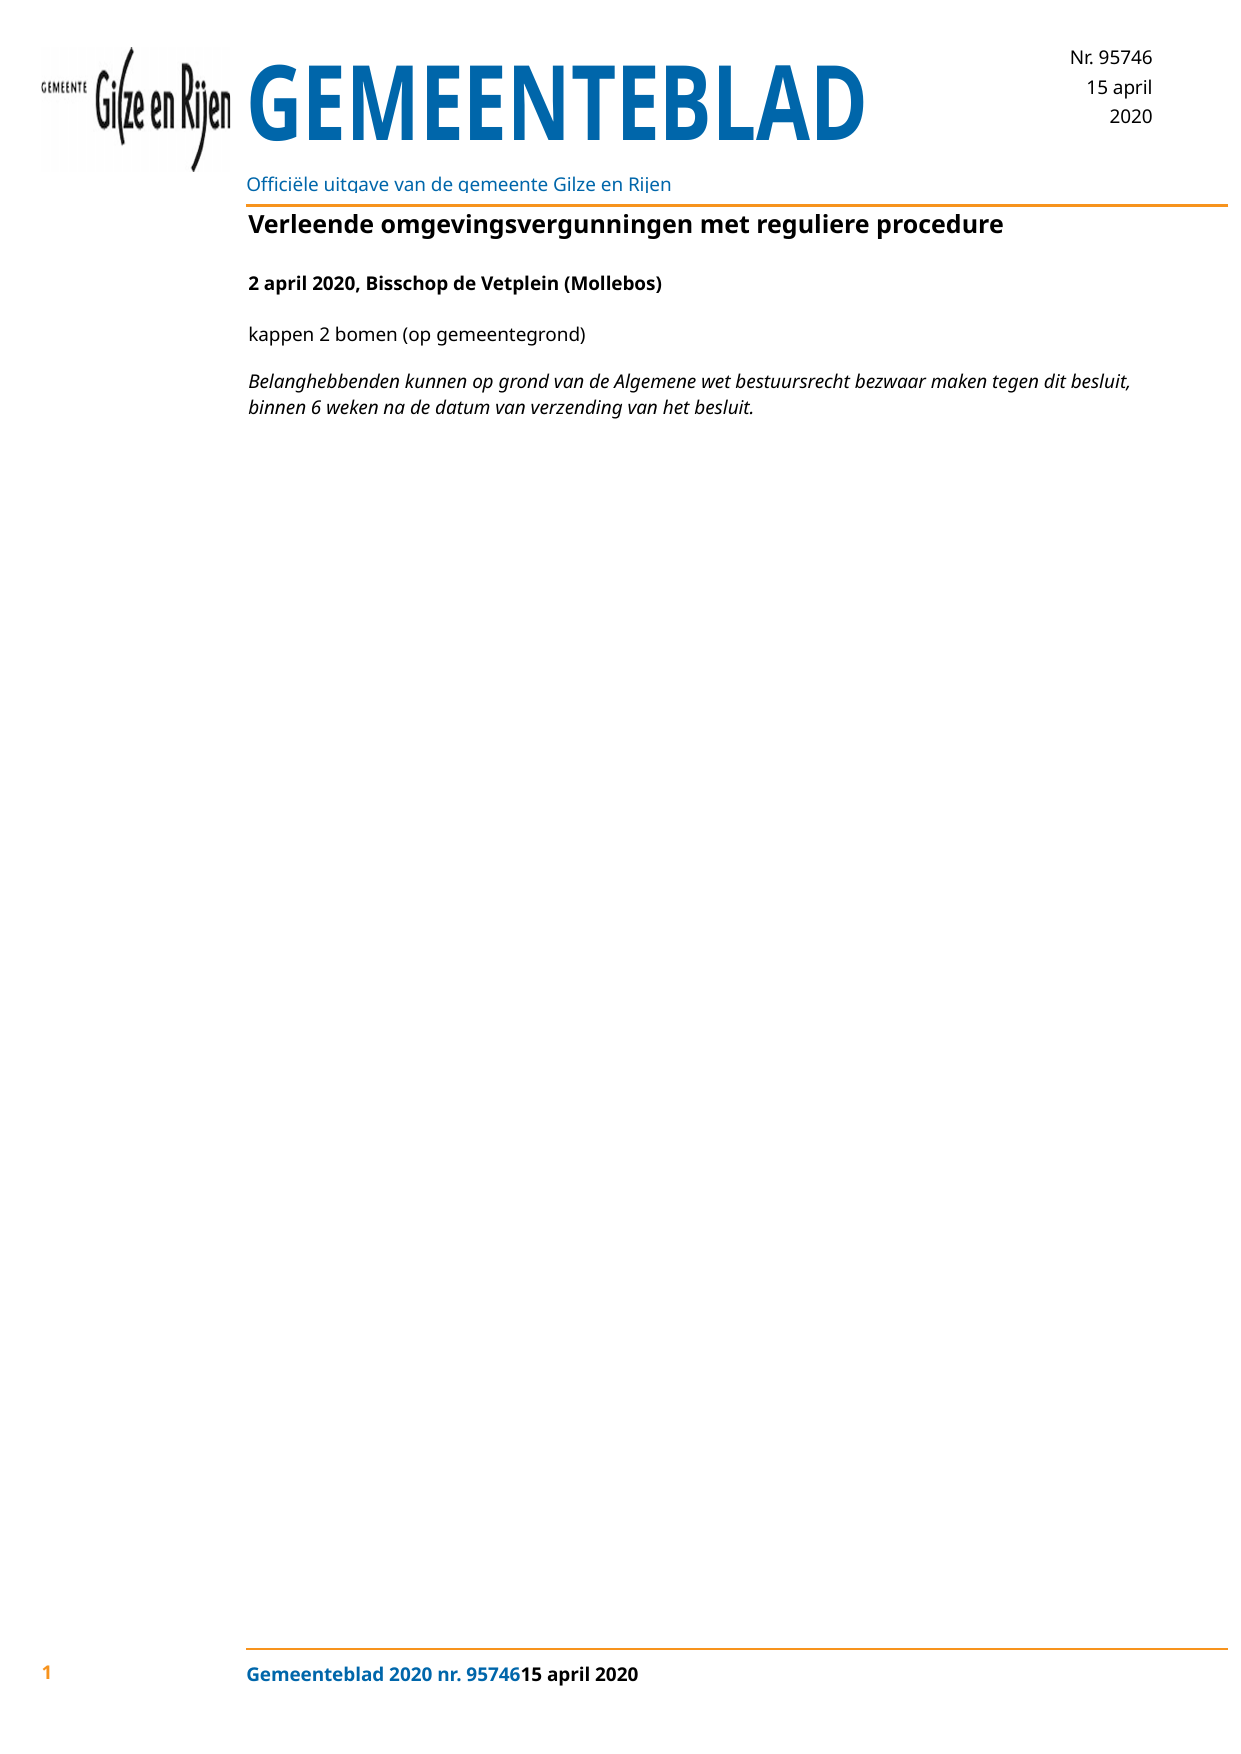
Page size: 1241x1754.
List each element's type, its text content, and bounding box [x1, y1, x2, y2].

text 2 april 2020, Bisschop de Vetplein (Mollebos) [248, 270, 1152, 296]
text kappen 2 bomen (op gemeentegrond) [248, 321, 1152, 346]
picture [41, 47, 231, 172]
text Verleende omgevingsvergunningen met reguliere procedure [248, 207, 1152, 241]
text Belanghebbenden kunnen op grond van de Algemene wet bestuursrecht bezwaar maken tegen dit besluit, binnen 6 weken na de datum van verzending van het besluit. [248, 368, 1152, 420]
